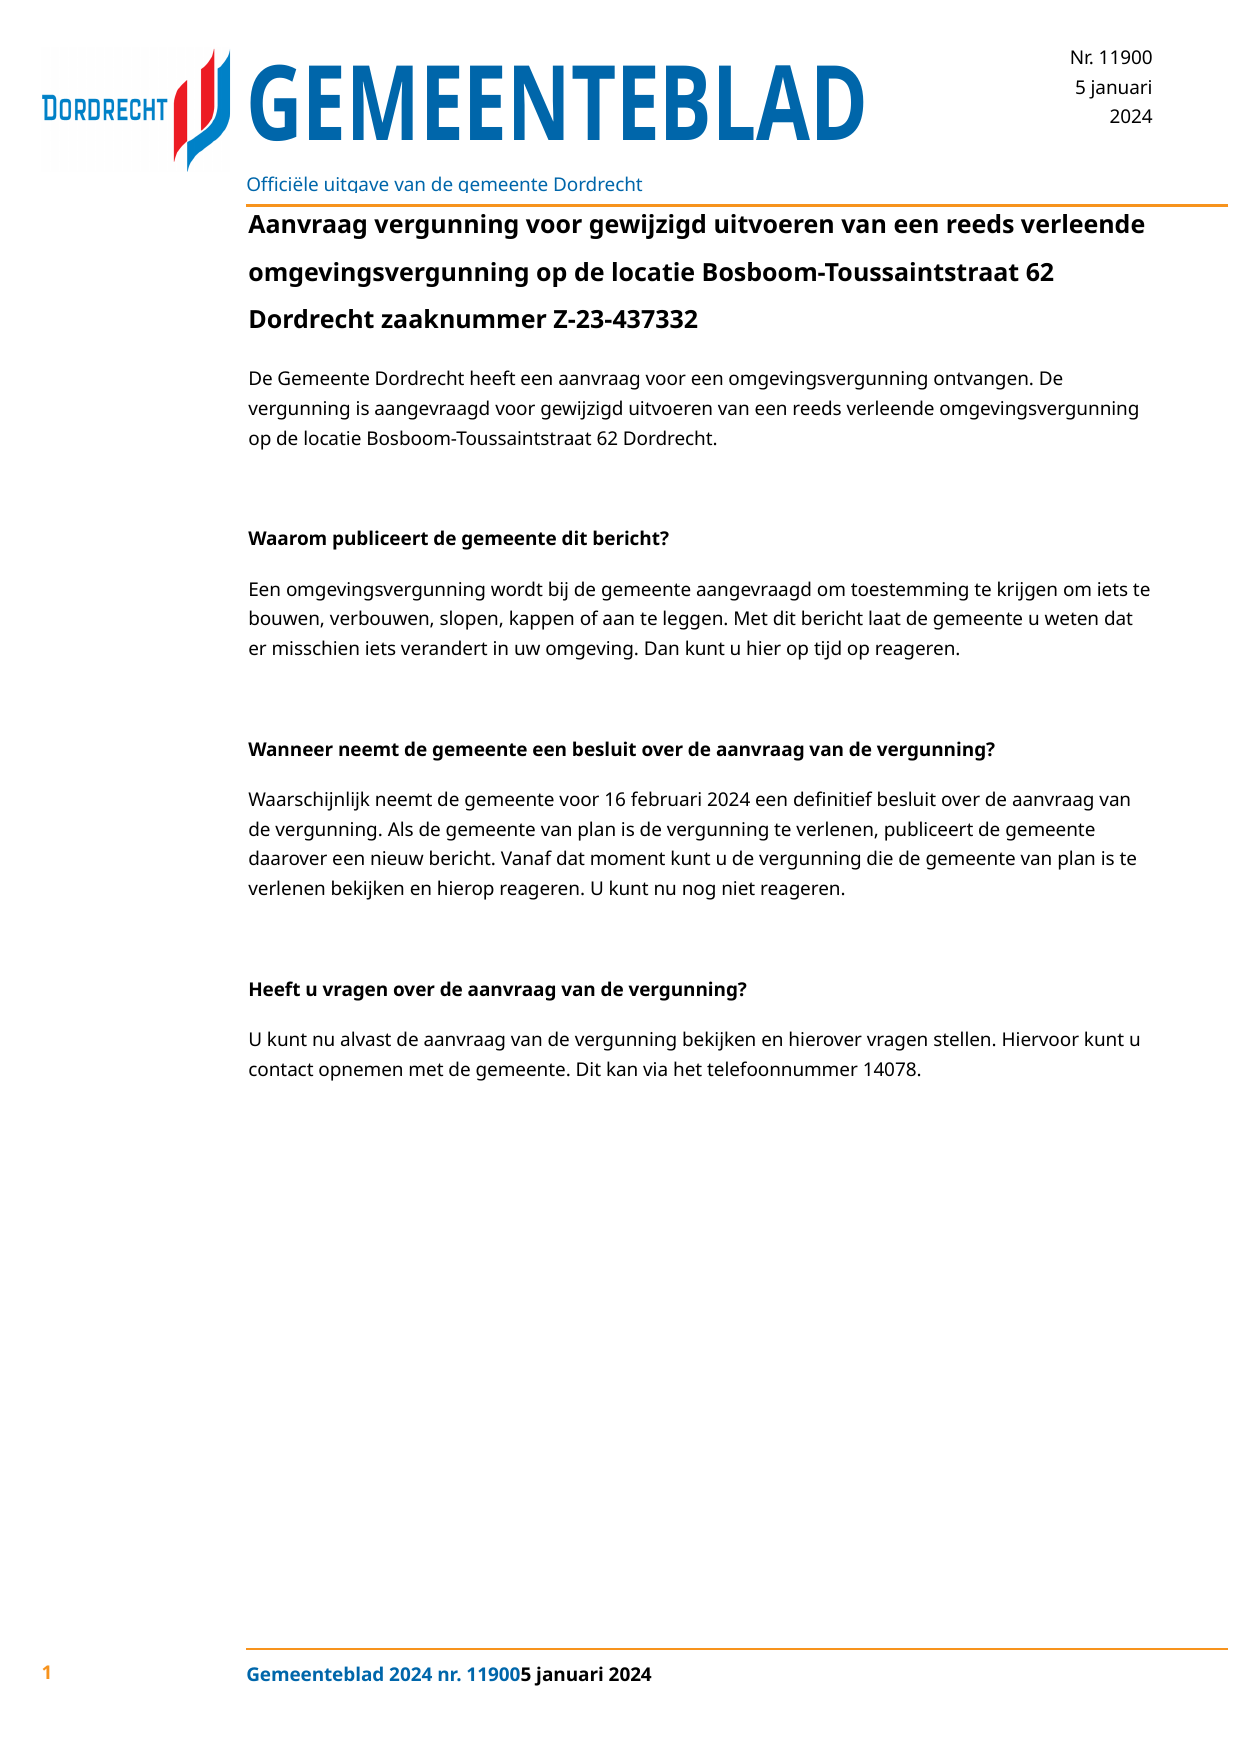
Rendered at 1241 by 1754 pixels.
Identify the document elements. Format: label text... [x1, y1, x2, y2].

text U kunt nu alvast de aanvraag van de vergunning bekijken en hierover vragen stellen. Hiervoor kunt u contact opnemen met de gemeente. Dit kan via het telefoonnummer 14078. [248, 1026, 1152, 1082]
picture [41, 47, 231, 172]
text Een omgevingsvergunning wordt bij de gemeente aangevraagd om toestemming te krijgen om iets te bouwen, verbouwen, slopen, kappen of aan te leggen. Met dit bericht laat de gemeente u weten dat er misschien iets verandert in uw omgeving. Dan kunt u hier op tijd op reageren. [248, 576, 1152, 661]
text De Gemeente Dordrecht heeft een aanvraag voor een omgevingsvergunning ontvangen. De vergunning is aangevraagd voor gewijzigd uitvoeren van een reeds verleende omgevingsvergunning op de locatie Bosboom-Toussaintstraat 62 Dordrecht. [248, 366, 1152, 450]
text Aanvraag vergunning voor gewijzigd uitvoeren van een reeds verleende omgevingsvergunning op de locatie Bosboom-Toussaintstraat 62 Dordrecht zaaknummer Z-23-437332 [248, 207, 1152, 336]
text Wanneer neemt de gemeente een besluit over de aanvraag van de vergunning? [248, 736, 1152, 762]
text Heeft u vragen over de aanvraag van de vergunning? [248, 976, 1152, 1002]
text Waarom publiceert de gemeente dit bericht? [248, 526, 1152, 551]
text Waarschijnlijk neemt de gemeente voor 16 februari 2024 een definitief besluit over de aanvraag van de vergunning. Als de gemeente van plan is de vergunning te verlenen, publiceert de gemeente daarover een nieuw bericht. Vanaf dat moment kunt u de vergunning die de gemeente van plan is te verlenen bekijken en hierop reageren. U kunt nu nog niet reageren. [248, 786, 1152, 901]
